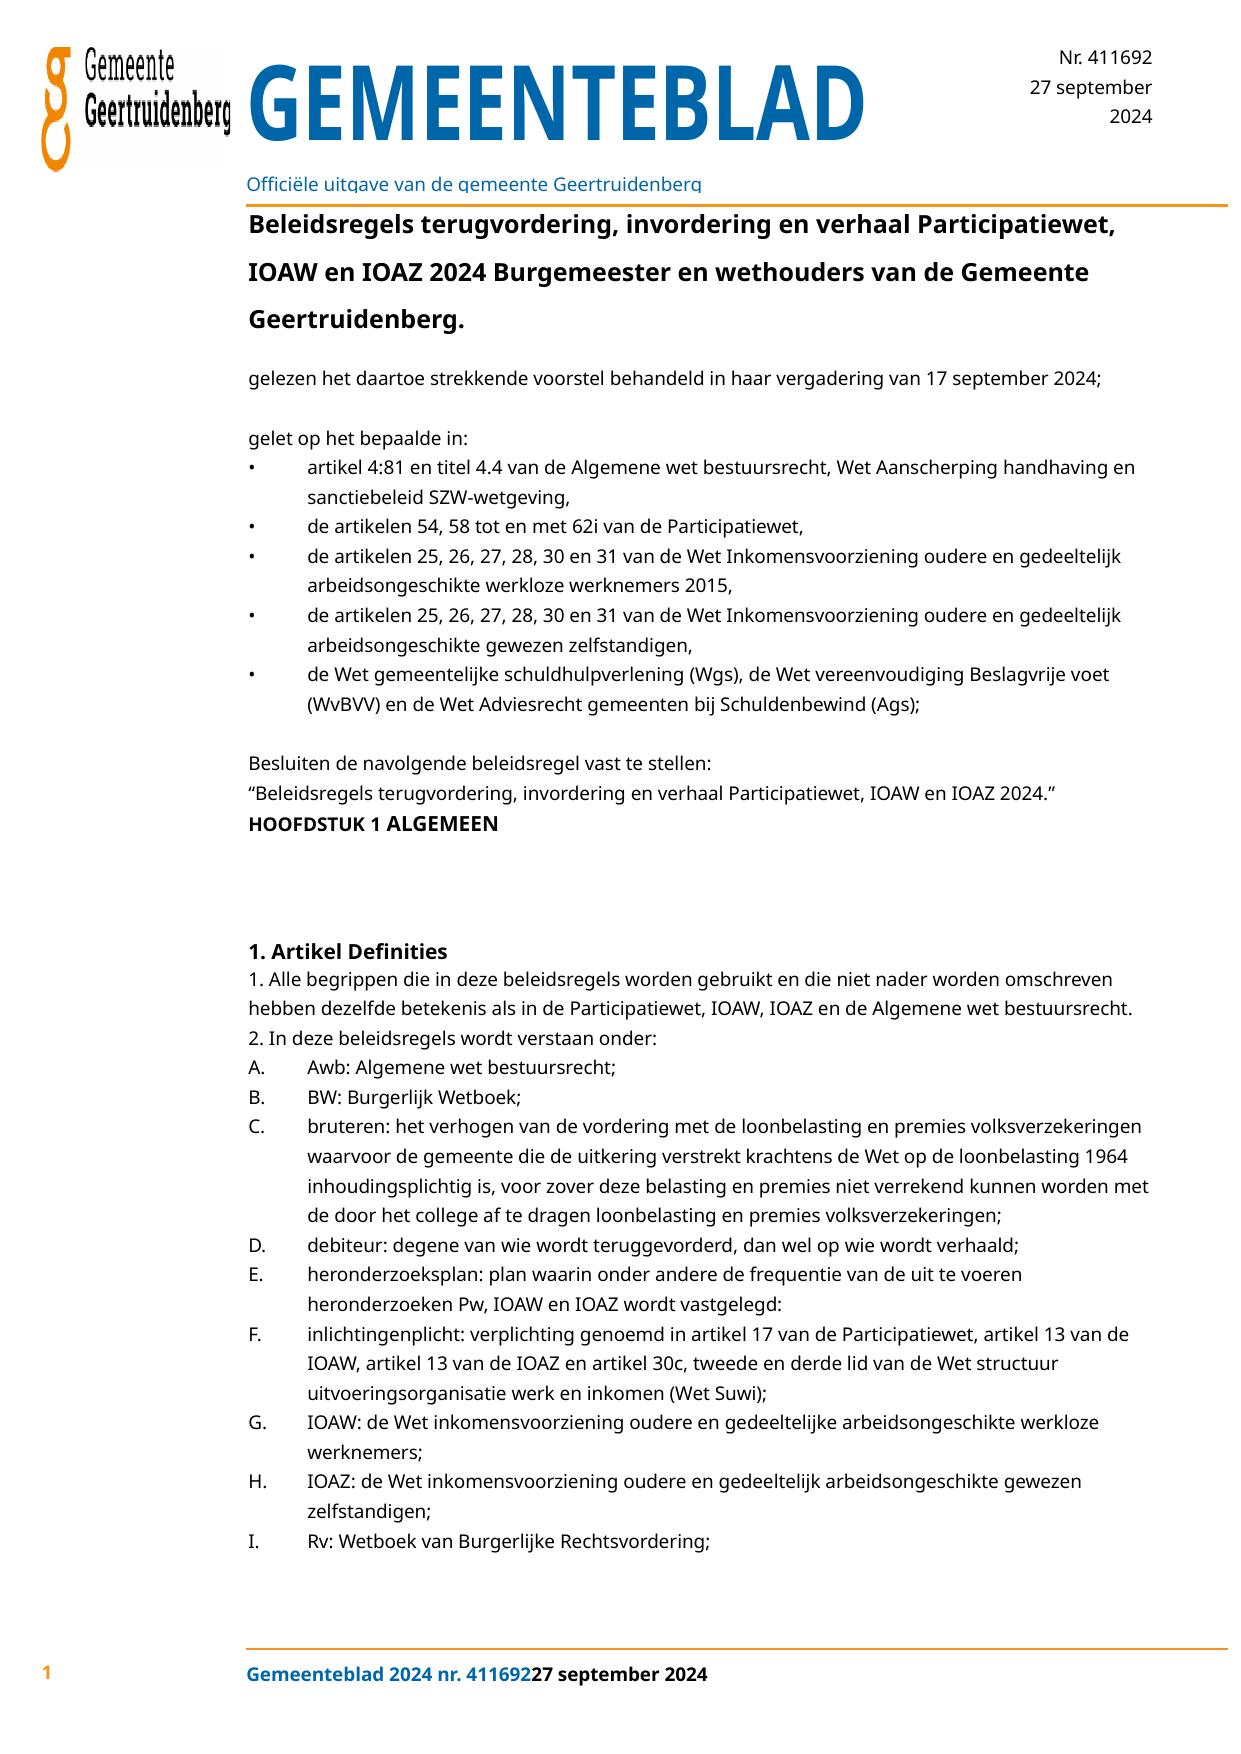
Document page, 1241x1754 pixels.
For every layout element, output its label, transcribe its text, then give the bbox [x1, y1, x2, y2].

text HOOFDSTUK 1 ALGEMEEN [248, 809, 1152, 838]
list de Wet gemeentelijke schuldhulpverlening (Wgs), de Wet vereenvoudiging Beslagvrije voet (WvBVV) en de Wet Adviesrecht gemeenten bij Schuldenbewind (Ags); [248, 661, 1152, 717]
text “Beleidsregels terugvordering, invordering en verhaal Participatiewet, IOAW en IOAZ 2024.” [248, 780, 1152, 805]
list de artikelen 25, 26, 27, 28, 30 en 31 van de Wet Inkomensvoorziening oudere en gedeeltelijk arbeidsongeschikte gewezen zelfstandigen, [248, 602, 1152, 657]
list bruteren: het verhogen van de vordering met de loonbelasting en premies volksverzekeringen waarvoor de gemeente die de uitkering verstrekt krachtens de Wet op de loonbelasting 1964 inhoudingsplichtig is, voor zover deze belasting en premies niet verrekend kunnen worden met de door het college af te dragen loonbelasting en premies volksverzekeringen; [248, 1114, 1152, 1228]
list Awb: Algemene wet bestuursrecht; [248, 1054, 1152, 1080]
list Rv: Wetboek van Burgerlijke Rechtsvordering; [248, 1528, 1152, 1554]
list artikel 4:81 en titel 4.4 van de Algemene wet bestuursrecht, Wet Aanscherping handhaving en sanctiebeleid SZW-wetgeving, [248, 454, 1152, 509]
list de artikelen 54, 58 tot en met 62i van de Participatiewet, [248, 513, 1152, 539]
text 1. Alle begrippen die in deze beleidsregels worden gebruikt en die niet nader worden omschreven hebben dezelfde betekenis als in de Participatiewet, IOAW, IOAZ en de Algemene wet bestuursrecht. [248, 966, 1152, 1021]
text gelezen het daartoe strekkende voorstel behandeld in haar vergadering van 17 september 2024; [248, 366, 1152, 391]
list BW: Burgerlijk Wetboek; [248, 1084, 1152, 1110]
list de artikelen 25, 26, 27, 28, 30 en 31 van de Wet Inkomensvoorziening oudere en gedeeltelijk arbeidsongeschikte werkloze werknemers 2015, [248, 543, 1152, 598]
list heronderzoeksplan: plan waarin onder andere de frequentie van de uit te voeren heronderzoeken Pw, IOAW en IOAZ wordt vastgelegd: [248, 1262, 1152, 1317]
list inlichtingenplicht: verplichting genoemd in artikel 17 van de Participatiewet, artikel 13 van de IOAW, artikel 13 van de IOAZ en artikel 30c, tweede en derde lid van de Wet structuur uitvoeringsorganisatie werk en inkomen (Wet Suwi); [248, 1321, 1152, 1406]
text 2. In deze beleidsregels wordt verstaan onder: [248, 1025, 1152, 1051]
text Besluiten de navolgende beleidsregel vast te stellen: [248, 750, 1152, 776]
text Beleidsregels terugvordering, invordering en verhaal Participatiewet, IOAW en IOAZ 2024 Burgemeester en wethouders van de Gemeente Geertruidenberg. [248, 207, 1152, 336]
picture [41, 47, 231, 172]
list IOAW: de Wet inkomensvoorziening oudere en gedeeltelijke arbeidsongeschikte werkloze werknemers; [248, 1409, 1152, 1465]
text gelet op het bepaalde in: [248, 425, 1152, 450]
text 1. Artikel Definities [248, 937, 1152, 966]
list debiteur: degene van wie wordt teruggevorderd, dan wel op wie wordt verhaald; [248, 1232, 1152, 1258]
list IOAZ: de Wet inkomensvoorziening oudere en gedeeltelijk arbeidsongeschikte gewezen zelfstandigen; [248, 1469, 1152, 1524]
